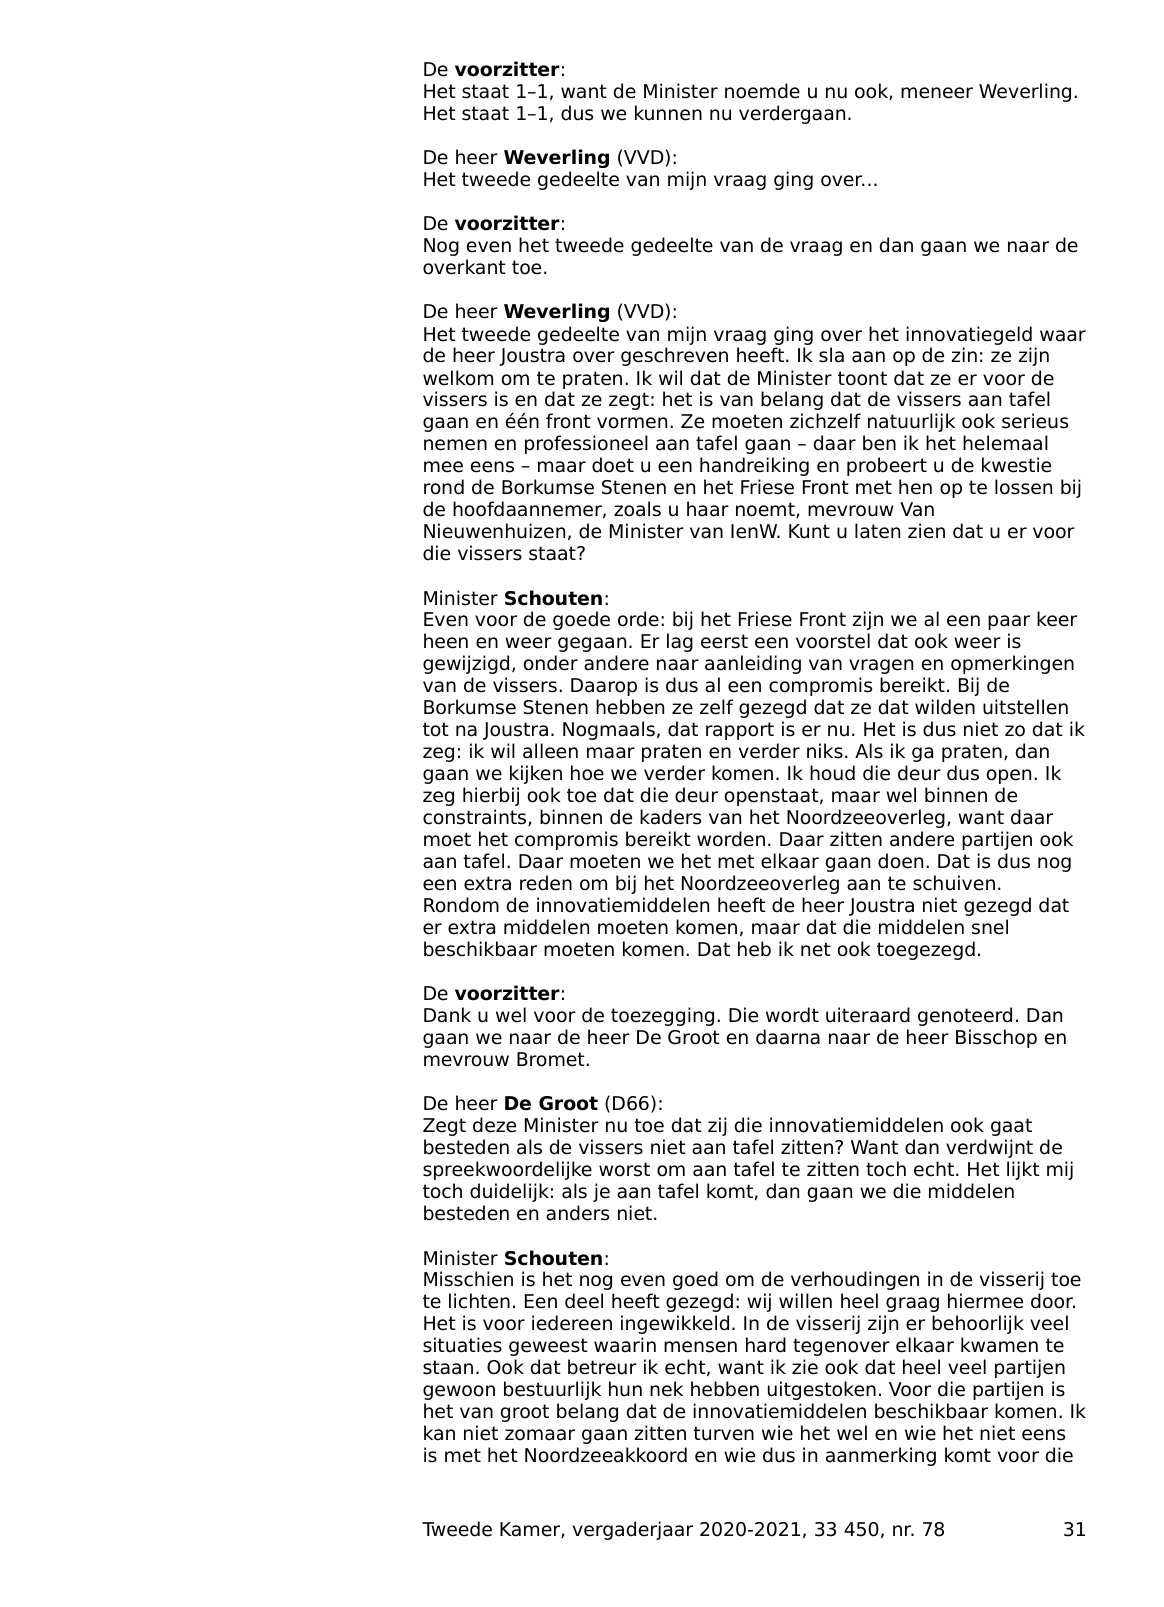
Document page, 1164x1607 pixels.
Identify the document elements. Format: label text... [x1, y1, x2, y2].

text Het staat 1–1, want de Minister noemde u nu ook, meneer Weverling. Het staat 1–1, dus we kunnen nu verdergaan. [422, 81, 1087, 125]
text De voorzitter: [422, 983, 1087, 1005]
text Het tweede gedeelte van mijn vraag ging over het innovatiegeld waar de heer Joustra over geschreven heeft. Ik sla aan op de zin: ze zijn welkom om te praten. Ik wil dat de Minister toont dat ze er voor de vissers is en dat ze zegt: het is van belang dat de vissers aan tafel gaan en één front vormen. Ze moeten zichzelf natuurlijk ook serieus nemen en professioneel aan tafel gaan – daar ben ik het helemaal mee eens – maar doet u een handreiking en probeert u de kwestie rond de Borkumse Stenen en het Friese Front met hen op te lossen bij de hoofdaannemer, zoals u haar noemt, mevrouw Van Nieuwenhuizen, de Minister van IenW. Kunt u laten zien dat u er voor die vissers staat? [422, 323, 1087, 565]
text Nog even het tweede gedeelte van de vraag en dan gaan we naar de overkant toe. [422, 235, 1087, 279]
text De heer Weverling (VVD): [422, 147, 1087, 169]
text Het tweede gedeelte van mijn vraag ging over... [422, 169, 1087, 191]
text Even voor de goede orde: bij het Friese Front zijn we al een paar keer heen en weer gegaan. Er lag eerst een voorstel dat ook weer is gewijzigd, onder andere naar aanleiding van vragen en opmerkingen van de vissers. Daarop is dus al een compromis bereikt. Bij de Borkumse Stenen hebben ze zelf gezegd dat ze dat wilden uitstellen tot na Joustra. Nogmaals, dat rapport is er nu. Het is dus niet zo dat ik zeg: ik wil alleen maar praten en verder niks. Als ik ga praten, dan gaan we kijken hoe we verder komen. Ik houd die deur dus open. Ik zeg hierbij ook toe dat die deur openstaat, maar wel binnen de constraints, binnen de kaders van het Noordzeeoverleg, want daar moet het compromis bereikt worden. Daar zitten andere partijen ook aan tafel. Daar moeten we het met elkaar gaan doen. Dat is dus nog een extra reden om bij het Noordzeeoverleg aan te schuiven. [422, 609, 1087, 895]
text Dank u wel voor de toezegging. Die wordt uiteraard genoteerd. Dan gaan we naar de heer De Groot en daarna naar de heer Bisschop en mevrouw Bromet. [422, 1005, 1087, 1071]
text Minister Schouten: [422, 1247, 1087, 1269]
text De voorzitter: [422, 59, 1087, 81]
text De voorzitter: [422, 213, 1087, 235]
text De heer Weverling (VVD): [422, 301, 1087, 323]
text De heer De Groot (D66): [422, 1093, 1087, 1115]
text Zegt deze Minister nu toe dat zij die innovatiemiddelen ook gaat besteden als de vissers niet aan tafel zitten? Want dan verdwijnt de spreekwoordelijke worst om aan tafel te zitten toch echt. Het lijkt mij toch duidelijk: als je aan tafel komt, dan gaan we die middelen besteden en anders niet. [422, 1115, 1087, 1225]
text Minister Schouten: [422, 587, 1087, 609]
text Rondom de innovatiemiddelen heeft de heer Joustra niet gezegd dat er extra middelen moeten komen, maar dat die middelen snel beschikbaar moeten komen. Dat heb ik net ook toegezegd. [422, 895, 1087, 961]
text Misschien is het nog even goed om de verhoudingen in de visserij toe te lichten. Een deel heeft gezegd: wij willen heel graag hiermee door. Het is voor iedereen ingewikkeld. In de visserij zijn er behoorlijk veel situaties geweest waarin mensen hard tegenover elkaar kwamen te staan. Ook dat betreur ik echt, want ik zie ook dat heel veel partijen gewoon bestuurlijk hun nek hebben uitgestoken. Voor die partijen is het van groot belang dat de innovatiemiddelen beschikbaar komen. Ik kan niet zomaar gaan zitten turven wie het wel en wie het niet eens is met het Noordzeeakkoord en wie dus in aanmerking komt voor die [422, 1269, 1087, 1467]
